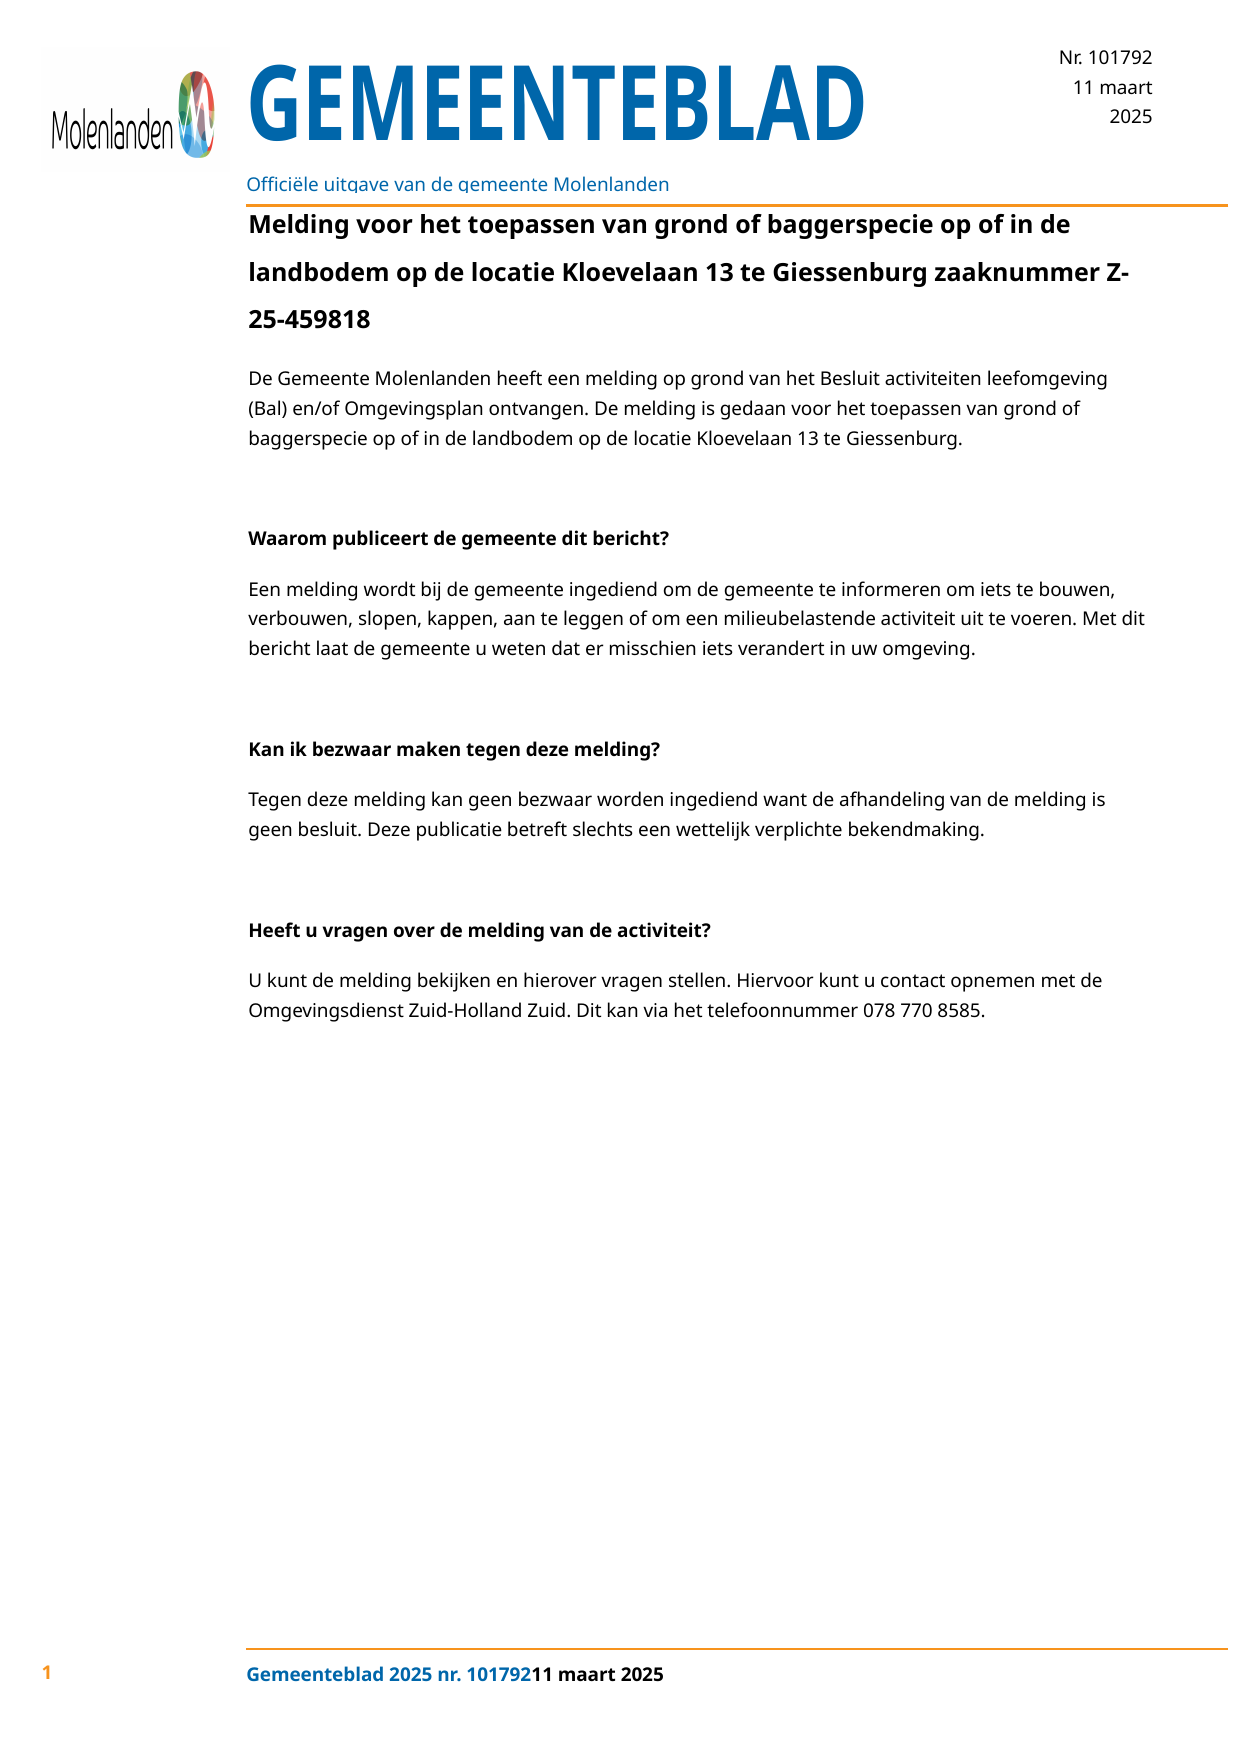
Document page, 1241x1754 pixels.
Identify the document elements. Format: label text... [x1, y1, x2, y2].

text Een melding wordt bij de gemeente ingediend om de gemeente te informeren om iets te bouwen, verbouwen, slopen, kappen, aan te leggen of om een milieubelastende activiteit uit te voeren. Met dit bericht laat de gemeente u weten dat er misschien iets verandert in uw omgeving. [248, 576, 1152, 661]
text U kunt de melding bekijken en hierover vragen stellen. Hiervoor kunt u contact opnemen met de Omgevingsdienst Zuid-Holland Zuid. Dit kan via het telefoonnummer 078 770 8585. [248, 967, 1152, 1022]
text Waarom publiceert de gemeente dit bericht? [248, 526, 1152, 551]
text Tegen deze melding kan geen bezwaar worden ingediend want de afhandeling van de melding is geen besluit. Deze publicatie betreft slechts een wettelijk verplichte bekendmaking. [248, 786, 1152, 842]
text Kan ik bezwaar maken tegen deze melding? [248, 736, 1152, 762]
text De Gemeente Molenlanden heeft een melding op grond van het Besluit activiteiten leefomgeving (Bal) en/of Omgevingsplan ontvangen. De melding is gedaan voor het toepassen van grond of baggerspecie op of in de landbodem op de locatie Kloevelaan 13 te Giessenburg. [248, 366, 1152, 450]
text Heeft u vragen over de melding van de activiteit? [248, 917, 1152, 942]
text Melding voor het toepassen van grond of baggerspecie op of in de landbodem op de locatie Kloevelaan 13 te Giessenburg zaaknummer Z-25-459818 [248, 207, 1152, 336]
picture [41, 47, 231, 172]
